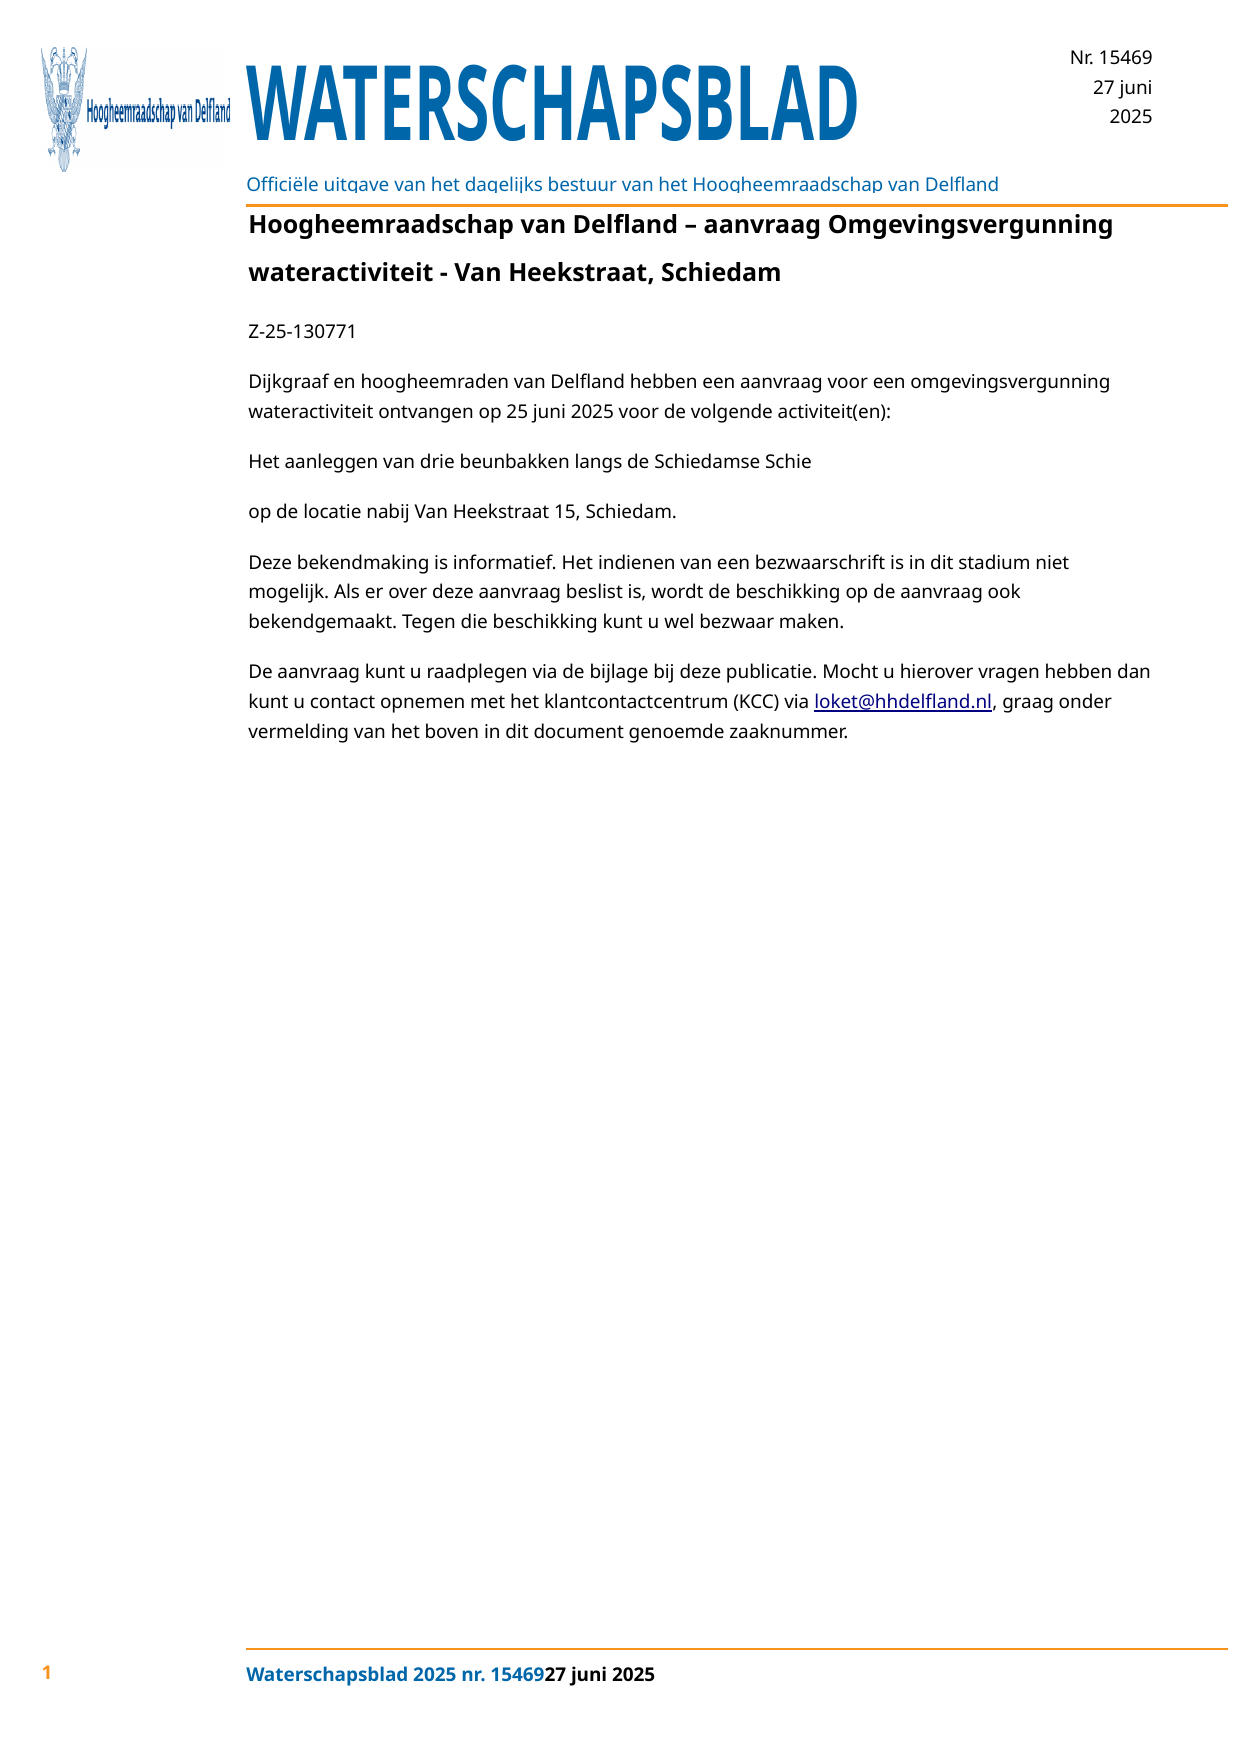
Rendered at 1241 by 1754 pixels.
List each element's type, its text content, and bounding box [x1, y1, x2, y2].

text Dijkgraaf en hoogheemraden van Delfland hebben een aanvraag voor een omgevingsvergunning wateractiviteit ontvangen op 25 juni 2025 voor de volgende activiteit(en): [248, 368, 1152, 424]
text De aanvraag kunt u raadplegen via de bijlage bij deze publicatie. Mocht u hierover vragen hebben dan kunt u contact opnemen met het klantcontactcentrum (KCC) via loket@hhdelfland.nl, graag onder vermelding van het boven in dit document genoemde zaaknummer. [248, 659, 1152, 744]
text Z-25-130771 [248, 318, 1152, 344]
text Hoogheemraadschap van Delfland – aanvraag Omgevingsvergunning wateractiviteit - Van Heekstraat, Schiedam [248, 207, 1152, 288]
text Het aanleggen van drie beunbakken langs de Schiedamse Schie [248, 448, 1152, 474]
picture [41, 47, 231, 172]
text op de locatie nabij Van Heekstraat 15, Schiedam. [248, 499, 1152, 524]
text Deze bekendmaking is informatief. Het indienen van een bezwaarschrift is in dit stadium niet mogelijk. Als er over deze aanvraag beslist is, wordt de beschikking op de aanvraag ook bekendgemaakt. Tegen die beschikking kunt u wel bezwaar maken. [248, 549, 1152, 634]
